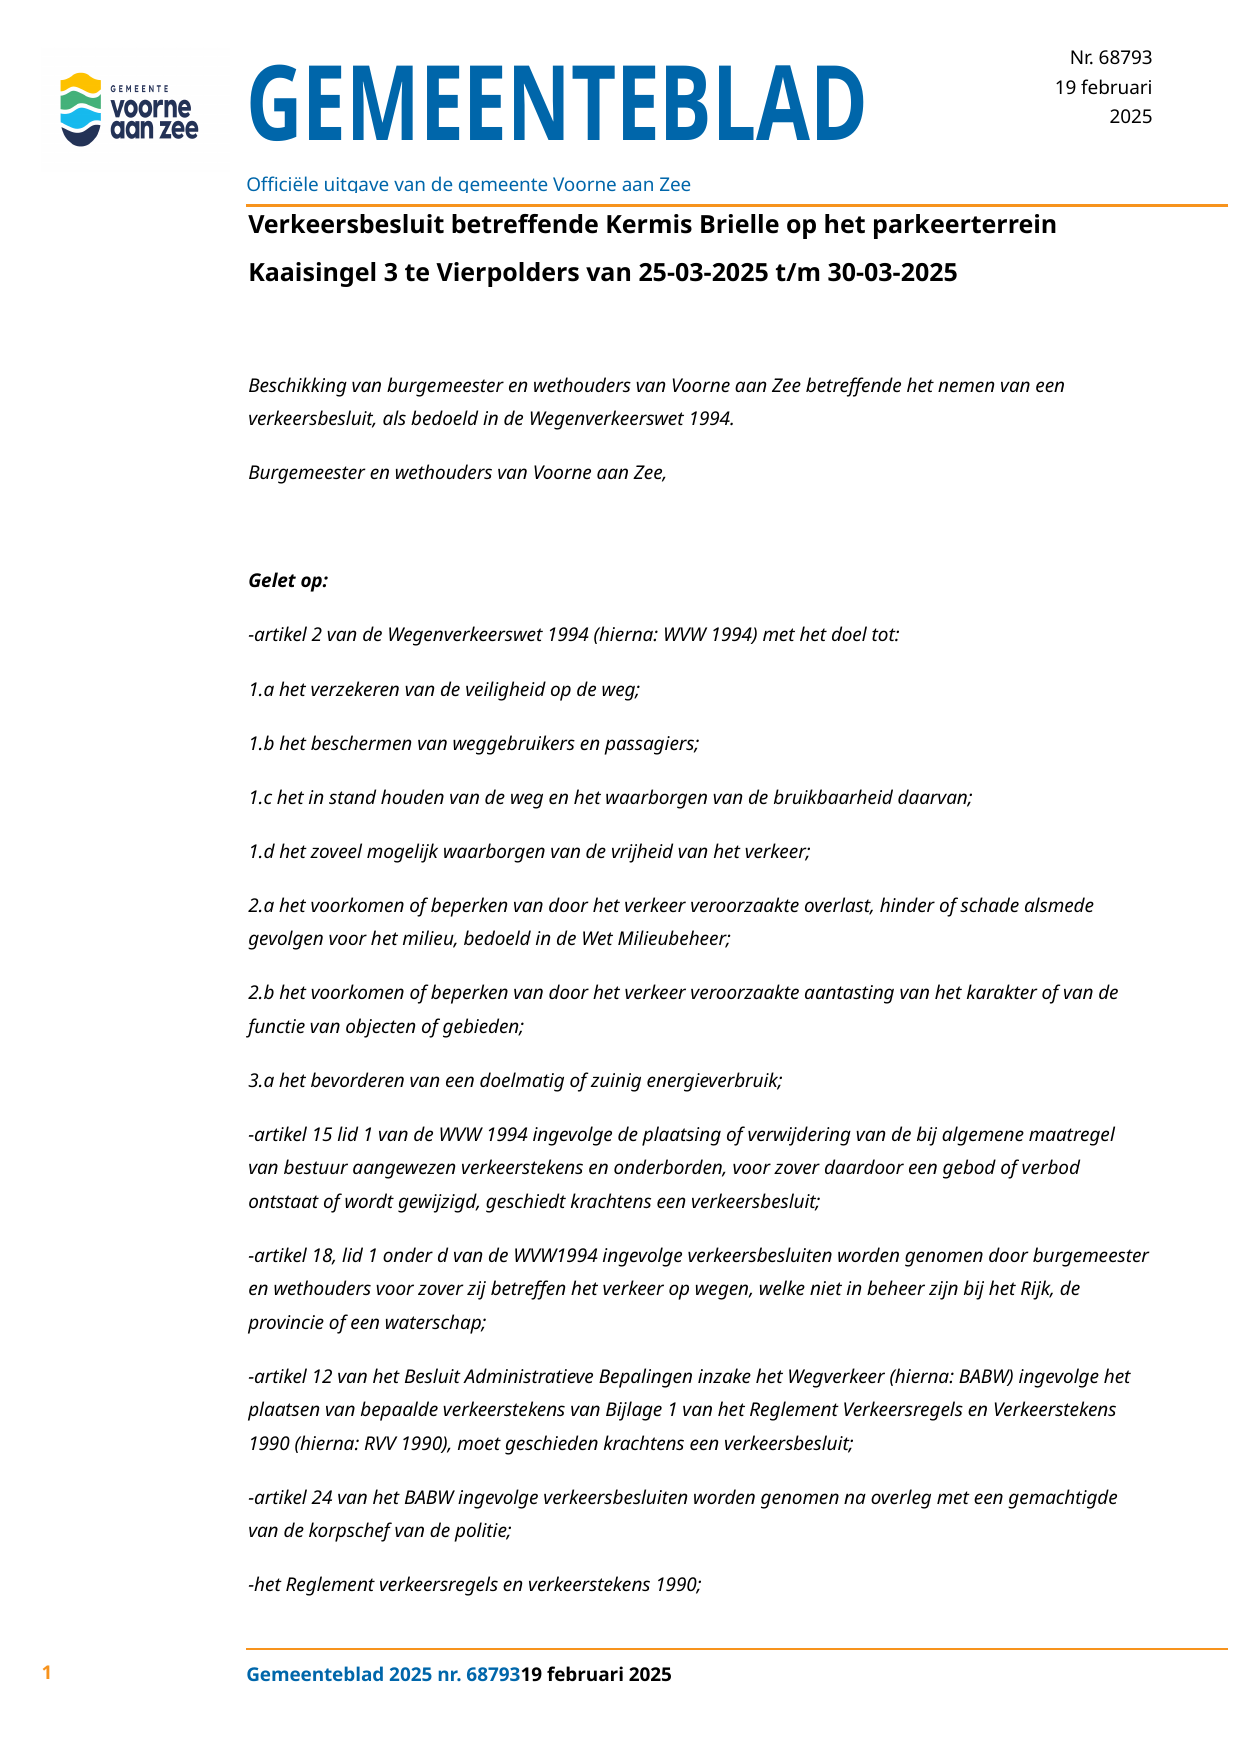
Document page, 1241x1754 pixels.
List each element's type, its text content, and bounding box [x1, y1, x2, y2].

text Beschikking van burgemeester en wethouders van Voorne aan Zee betreffende het nemen van een verkeersbesluit, als bedoeld in de Wegenverkeerswet 1994. [248, 372, 1152, 431]
text Burgemeester en wethouders van Voorne aan Zee, [248, 459, 1152, 485]
text -artikel 15 lid 1 van de WVW 1994 ingevolge de plaatsing of verwijdering van de bij algemene maatregel van bestuur aangewezen verkeerstekens en onderborden, voor zover daardoor een gebod of verbod ontstaat of wordt gewijzigd, geschiedt krachtens een verkeersbesluit; [248, 1121, 1152, 1214]
text Verkeersbesluit betreffende Kermis Brielle op het parkeerterrein Kaaisingel 3 te Vierpolders van 25-03-2025 t/m 30-03-2025 [248, 207, 1152, 288]
text Gelet op: [248, 568, 1152, 593]
text -het Reglement verkeersregels en verkeerstekens 1990; [248, 1571, 1152, 1597]
text 2.b het voorkomen of beperken van door het verkeer veroorzaakte aantasting van het karakter of van de functie van objecten of gebieden; [248, 979, 1152, 1039]
text 2.a het voorkomen of beperken van door het verkeer veroorzaakte overlast, hinder of schade alsmede gevolgen voor het milieu, bedoeld in de Wet Milieubeheer; [248, 892, 1152, 951]
text -artikel 2 van de Wegenverkeerswet 1994 (hierna: WVW 1994) met het doel tot: [248, 622, 1152, 647]
text 1.d het zoveel mogelijk waarborgen van de vrijheid van het verkeer; [248, 838, 1152, 864]
text -artikel 18, lid 1 onder d van de WVW1994 ingevolge verkeersbesluiten worden genomen door burgemeester en wethouders voor zover zij betreffen het verkeer op wegen, welke niet in beheer zijn bij het Rijk, de provincie of een waterschap; [248, 1242, 1152, 1334]
picture [41, 47, 231, 172]
text 1.a het verzekeren van de veiligheid op de weg; [248, 676, 1152, 701]
text 3.a het bevorderen van een doelmatig of zuinig energieverbruik; [248, 1067, 1152, 1093]
text -artikel 24 van het BABW ingevolge verkeersbesluiten worden genomen na overleg met een gemachtigde van de korpschef van de politie; [248, 1484, 1152, 1543]
text 1.c het in stand houden van de weg en het waarborgen van de bruikbaarheid daarvan; [248, 784, 1152, 809]
text 1.b het beschermen van weggebruikers en passagiers; [248, 730, 1152, 756]
text -artikel 12 van het Besluit Administratieve Bepalingen inzake het Wegverkeer (hierna: BABW) ingevolge het plaatsen van bepaalde verkeerstekens van Bijlage 1 van het Reglement Verkeersregels en Verkeerstekens 1990 (hierna: RVV 1990), moet geschieden krachtens een verkeersbesluit; [248, 1363, 1152, 1456]
